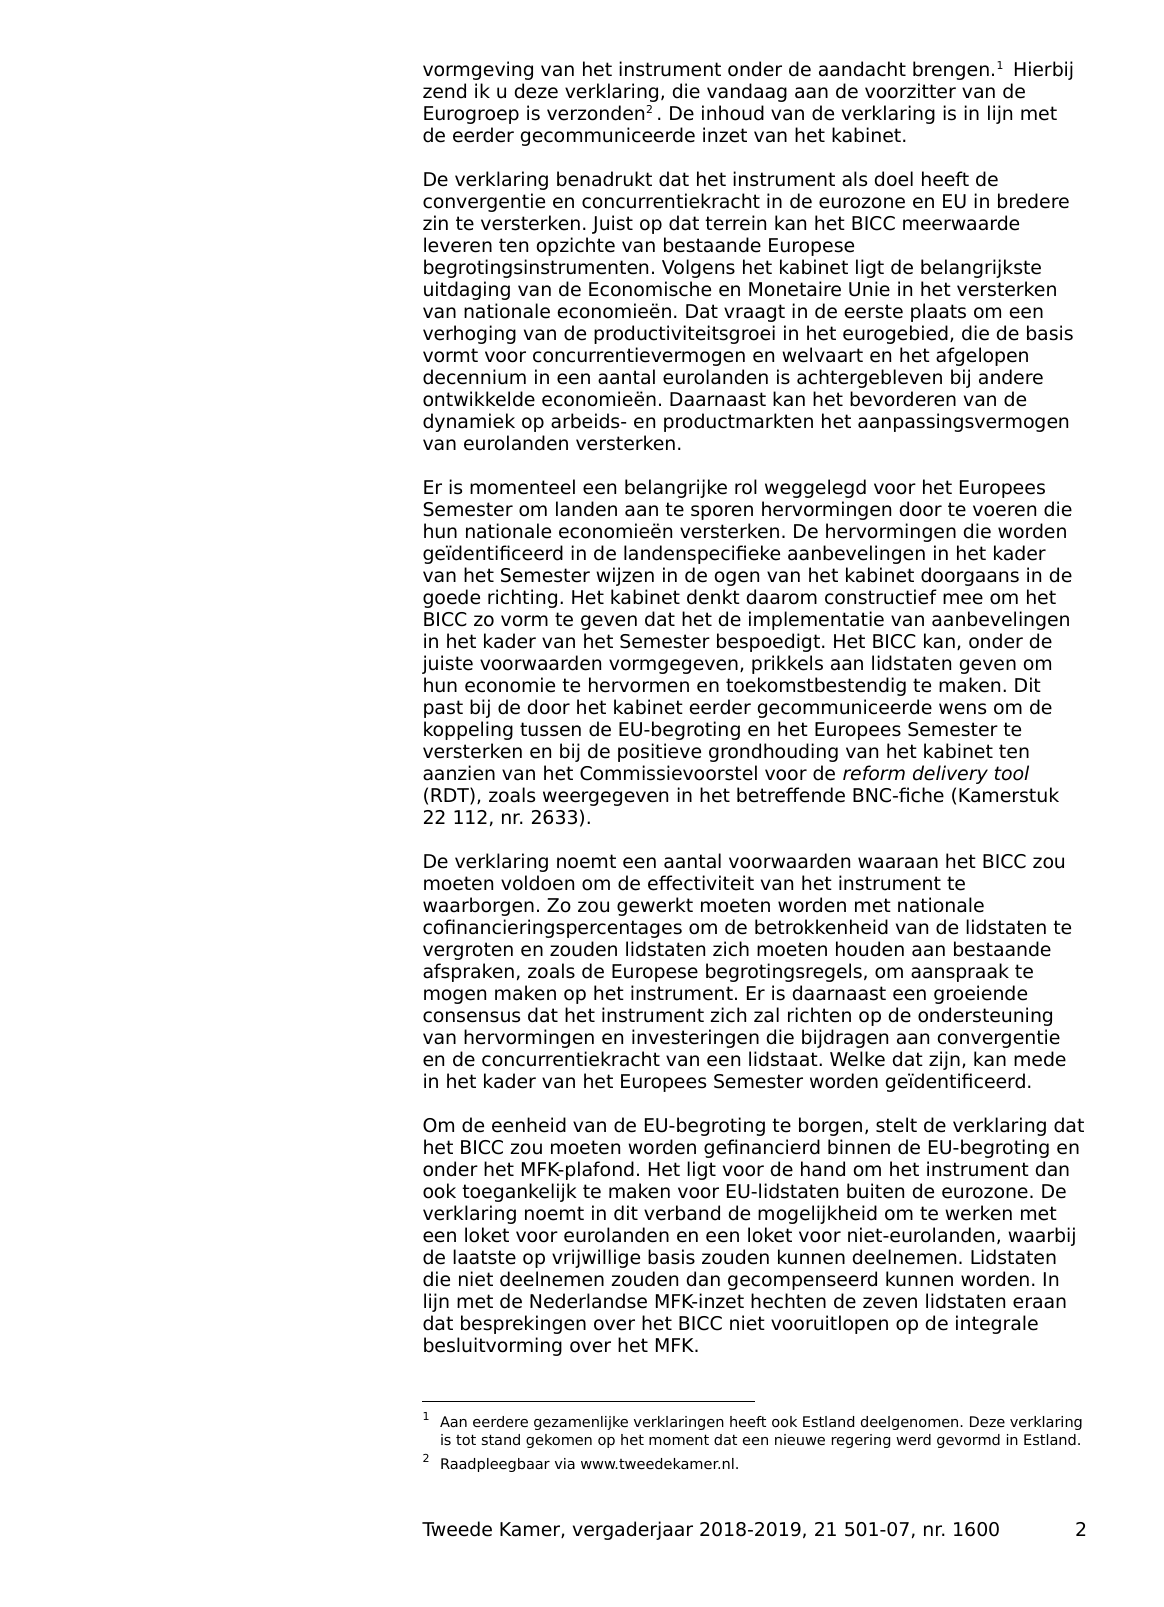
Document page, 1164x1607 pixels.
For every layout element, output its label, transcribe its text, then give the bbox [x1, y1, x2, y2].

text Om de eenheid van de EU-begroting te borgen, stelt de verklaring dat het BICC zou moeten worden gefinancierd binnen de EU-begroting en onder het MFK-plafond. Het ligt voor de hand om het instrument dan ook toegankelijk te maken voor EU-lidstaten buiten de eurozone. De verklaring noemt in dit verband de mogelijkheid om te werken met een loket voor eurolanden en een loket voor niet-eurolanden, waarbij de laatste op vrijwillige basis zouden kunnen deelnemen. Lidstaten die niet deelnemen zouden dan gecompenseerd kunnen worden. In lijn met de Nederlandse MFK-inzet hechten de zeven lidstaten eraan dat besprekingen over het BICC niet vooruitlopen op de integrale besluitvorming over het MFK. [422, 1115, 1087, 1357]
text Raadpleegbaar via www.tweedekamer.nl. [422, 1452, 1087, 1474]
text Aan eerdere gezamenlijke verklaringen heeft ook Estland deelgenomen. Deze verklaring is tot stand gekomen op het moment dat een nieuwe regering werd gevormd in Estland. [422, 1410, 1087, 1449]
text Er is momenteel een belangrijke rol weggelegd voor het Europees Semester om landen aan te sporen hervormingen door te voeren die hun nationale economieën versterken. De hervormingen die worden geïdentificeerd in de landenspecifieke aanbevelingen in het kader van het Semester wijzen in de ogen van het kabinet doorgaans in de goede richting. Het kabinet denkt daarom constructief mee om het BICC zo vorm te geven dat het de implementatie van aanbevelingen in het kader van het Semester bespoedigt. Het BICC kan, onder de juiste voorwaarden vormgegeven, prikkels aan lidstaten geven om hun economie te hervormen en toekomstbestendig te maken. Dit past bij de door het kabinet eerder gecommuniceerde wens om de koppeling tussen de EU-begroting en het Europees Semester te versterken en bij de positieve grondhouding van het kabinet ten aanzien van het Commissievoorstel voor de reform delivery tool (RDT), zoals weergegeven in het betreffende BNC-fiche (Kamerstuk 22 112, nr. 2633). [422, 477, 1087, 829]
text De verklaring noemt een aantal voorwaarden waaraan het BICC zou moeten voldoen om de effectiviteit van het instrument te waarborgen. Zo zou gewerkt moeten worden met nationale cofinancieringspercentages om de betrokkenheid van de lidstaten te vergroten en zouden lidstaten zich moeten houden aan bestaande afspraken, zoals de Europese begrotingsregels, om aanspraak te mogen maken op het instrument. Er is daarnaast een groeiende consensus dat het instrument zich zal richten op de ondersteuning van hervormingen en investeringen die bijdragen aan convergentie en de concurrentiekracht van een lidstaat. Welke dat zijn, kan mede in het kader van het Europees Semester worden geïdentificeerd. [422, 851, 1087, 1093]
text vormgeving van het instrument onder de aandacht brengen. Hierbij zend ik u deze verklaring, die vandaag aan de voorzitter van de Eurogroep is verzonden. De inhoud van de verklaring is in lijn met de eerder gecommuniceerde inzet van het kabinet. [422, 59, 1087, 147]
text De verklaring benadrukt dat het instrument als doel heeft de convergentie en concurrentiekracht in de eurozone en EU in bredere zin te versterken. Juist op dat terrein kan het BICC meerwaarde leveren ten opzichte van bestaande Europese begrotingsinstrumenten. Volgens het kabinet ligt de belangrijkste uitdaging van de Economische en Monetaire Unie in het versterken van nationale economieën. Dat vraagt in de eerste plaats om een verhoging van de productiviteitsgroei in het eurogebied, die de basis vormt voor concurrentievermogen en welvaart en het afgelopen decennium in een aantal eurolanden is achtergebleven bij andere ontwikkelde economieën. Daarnaast kan het bevorderen van de dynamiek op arbeids- en productmarkten het aanpassingsvermogen van eurolanden versterken. [422, 169, 1087, 455]
